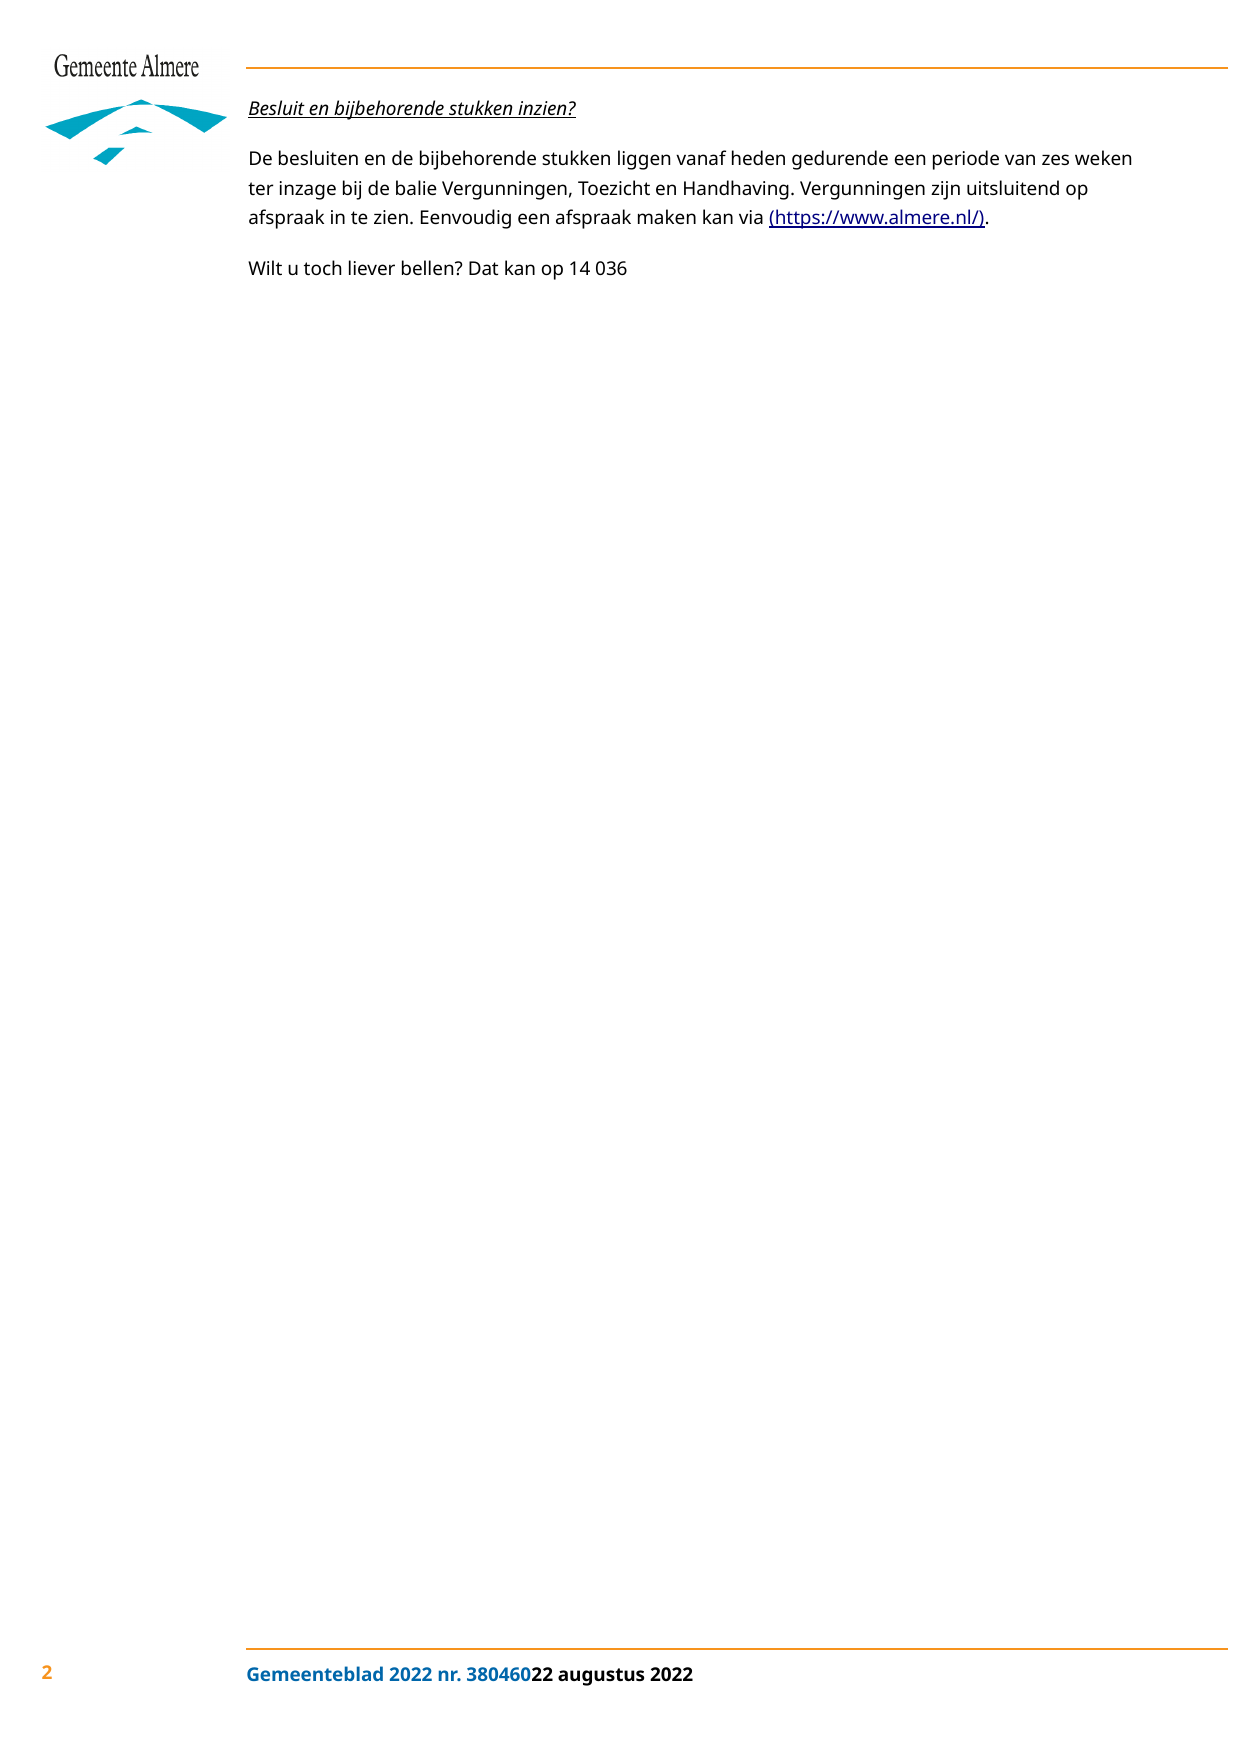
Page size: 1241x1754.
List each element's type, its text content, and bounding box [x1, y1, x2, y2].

text De besluiten en de bijbehorende stukken liggen vanaf heden gedurende een periode van zes weken ter inzage bij de balie Vergunningen, Toezicht en Handhaving. Vergunningen zijn uitsluitend op afspraak in te zien. Eenvoudig een afspraak maken kan via (https://www.almere.nl/). [248, 145, 1152, 230]
picture [41, 47, 231, 172]
text Wilt u toch liever bellen? Dat kan op 14 036 [248, 255, 1152, 281]
text Besluit en bijbehorende stukken inzien? [248, 95, 1152, 121]
